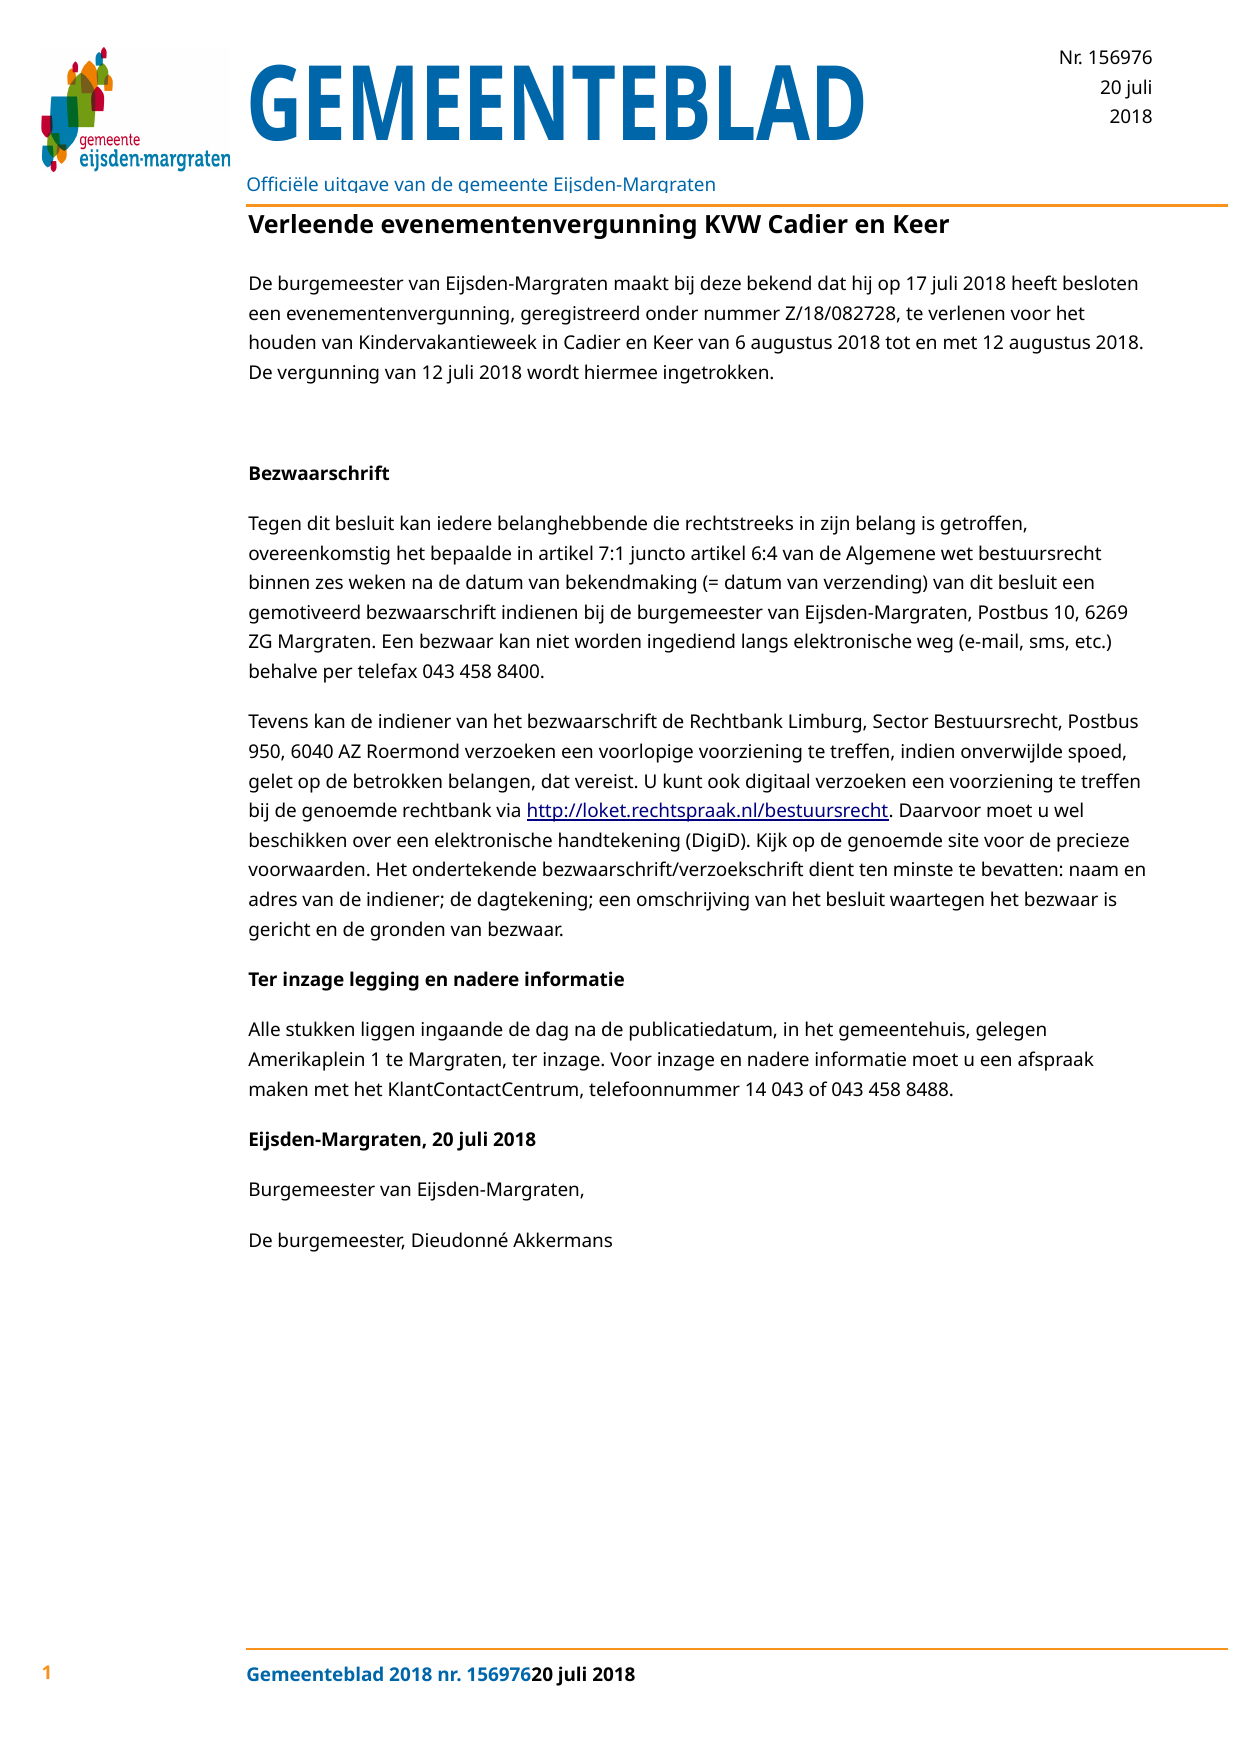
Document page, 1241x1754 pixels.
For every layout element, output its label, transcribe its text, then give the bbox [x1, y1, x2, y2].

text Bezwaarschrift [248, 460, 1152, 486]
text Verleende evenementenvergunning KVW Cadier en Keer [248, 207, 1152, 241]
text Ter inzage legging en nadere informatie [248, 966, 1152, 992]
text De burgemeester, Dieudonné Akkermans [248, 1227, 1152, 1253]
text De burgemeester van Eijsden-Margraten maakt bij deze bekend dat hij op 17 juli 2018 heeft besloten een evenementenvergunning, geregistreerd onder nummer Z/18/082728, te verlenen voor het houden van Kindervakantieweek in Cadier en Keer van 6 augustus 2018 tot en met 12 augustus 2018. De vergunning van 12 juli 2018 wordt hiermee ingetrokken. [248, 270, 1152, 385]
text Eijsden-Margraten, 20 juli 2018 [248, 1126, 1152, 1152]
picture [41, 47, 231, 172]
text Alle stukken liggen ingaande de dag na de publicatiedatum, in het gemeentehuis, gelegen Amerikaplein 1 te Margraten, ter inzage. Voor inzage en nadere informatie moet u een afspraak maken met het KlantContactCentrum, telefoonnummer 14 043 of 043 458 8488. [248, 1017, 1152, 1101]
text Burgemeester van Eijsden-Margraten, [248, 1177, 1152, 1202]
text Tevens kan de indiener van het bezwaarschrift de Rechtbank Limburg, Sector Bestuursrecht, Postbus 950, 6040 AZ Roermond verzoeken een voorlopige voorziening te treffen, indien onverwijlde spoed, gelet op de betrokken belangen, dat vereist. U kunt ook digitaal verzoeken een voorziening te treffen bij de genoemde rechtbank via http://loket.rechtspraak.nl/bestuursrecht. Daarvoor moet u wel beschikken over een elektronische handtekening (DigiD). Kijk op de genoemde site voor de precieze voorwaarden. Het ondertekende bezwaarschrift/verzoekschrift dient ten minste te bevatten: naam en adres van de indiener; de dagtekening; een omschrijving van het besluit waartegen het bezwaar is gericht en de gronden van bezwaar. [248, 709, 1152, 941]
text Tegen dit besluit kan iedere belanghebbende die rechtstreeks in zijn belang is getroffen, overeenkomstig het bepaalde in artikel 7:1 juncto artikel 6:4 van de Algemene wet bestuursrecht binnen zes weken na de datum van bekendmaking (= datum van verzending) van dit besluit een gemotiveerd bezwaarschrift indienen bij de burgemeester van Eijsden-Margraten, Postbus 10, 6269 ZG Margraten. Een bezwaar kan niet worden ingediend langs elektronische weg (e-mail, sms, etc.) behalve per telefax 043 458 8400. [248, 510, 1152, 684]
